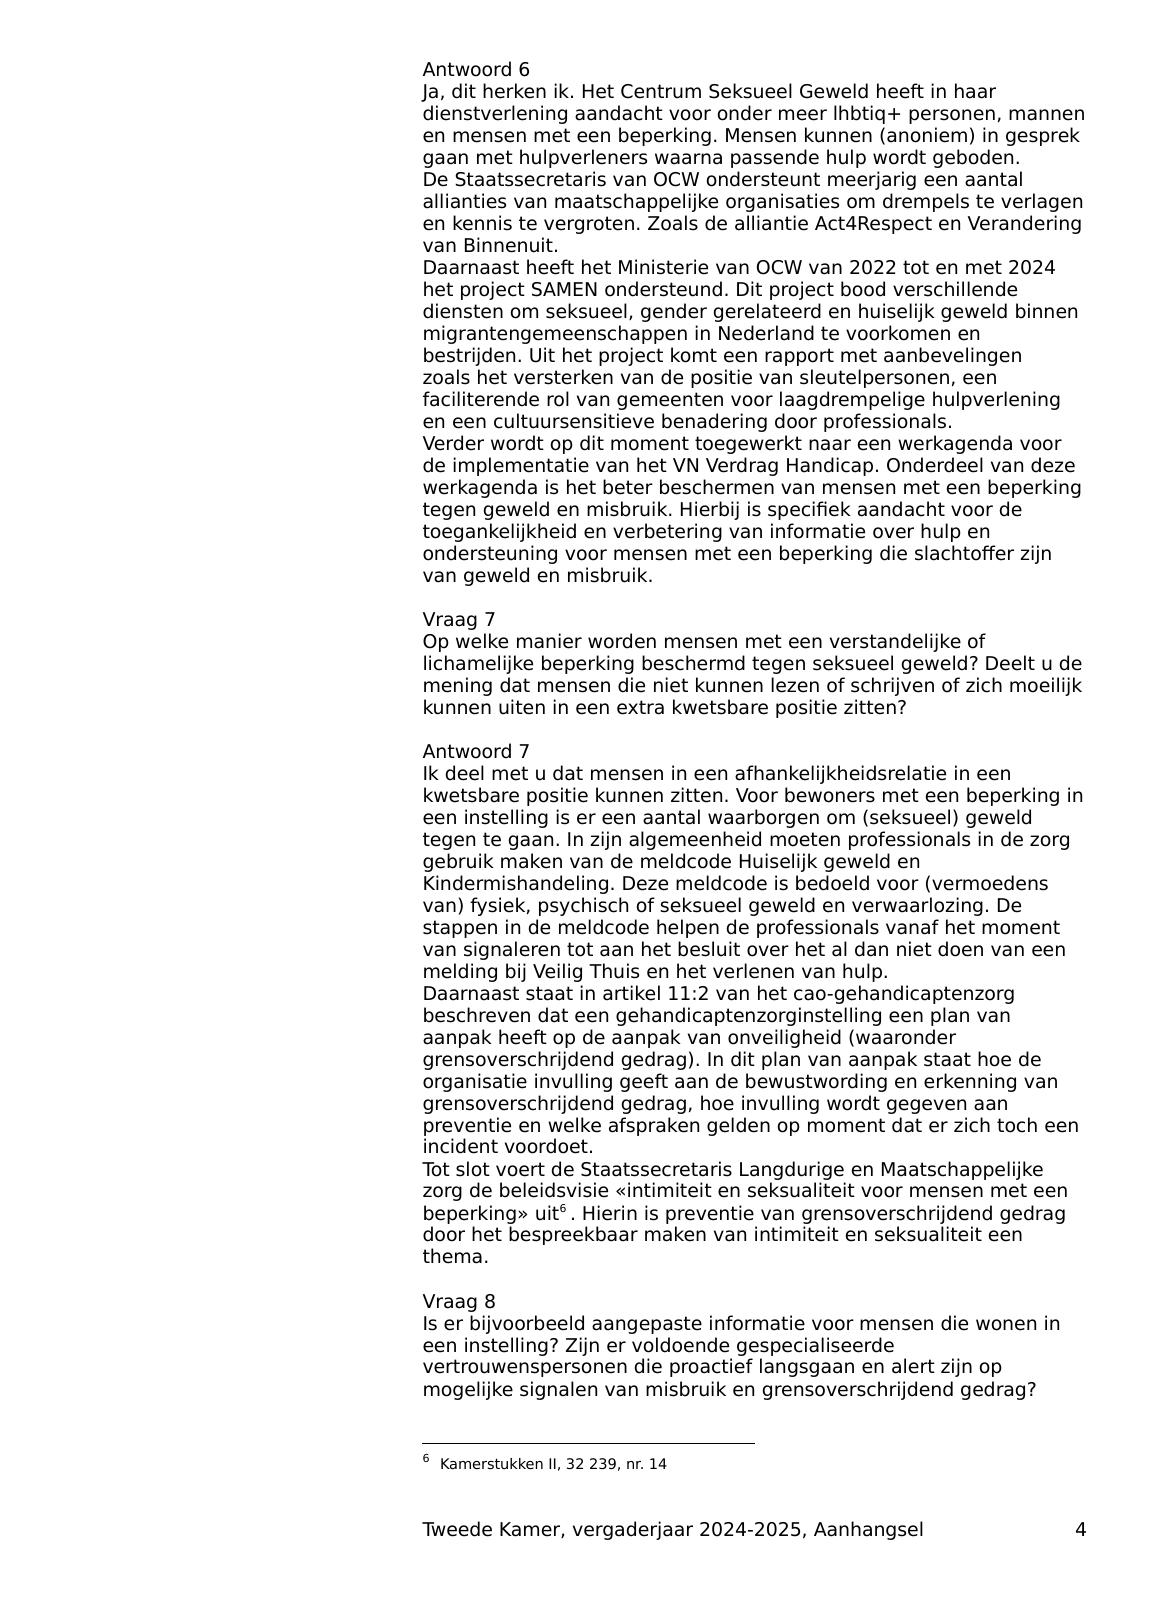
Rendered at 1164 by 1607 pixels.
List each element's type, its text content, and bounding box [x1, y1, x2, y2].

text Antwoord 6 [422, 59, 1087, 81]
text De Staatssecretaris van OCW ondersteunt meerjarig een aantal allianties van maatschappelijke organisaties om drempels te verlagen en kennis te vergroten. Zoals de alliantie Act4Respect en Verandering van Binnenuit. [422, 169, 1087, 257]
text Vraag 7 [422, 609, 1087, 631]
text zoals het versterken van de positie van sleutelpersonen, een faciliterende rol van gemeenten voor laagdrempelige hulpverlening en een cultuursensitieve benadering door professionals. [422, 367, 1087, 433]
text Antwoord 7 [422, 741, 1087, 763]
text Kamerstukken II, 32 239, nr. 14 [422, 1452, 1087, 1474]
text Verder wordt op dit moment toegewerkt naar een werkagenda voor de implementatie van het VN Verdrag Handicap. Onderdeel van deze werkagenda is het beter beschermen van mensen met een beperking tegen geweld en misbruik. Hierbij is specifiek aandacht voor de toegankelijkheid en verbetering van informatie over hulp en ondersteuning voor mensen met een beperking die slachtoffer zijn van geweld en misbruik. [422, 433, 1087, 587]
text Is er bijvoorbeeld aangepaste informatie voor mensen die wonen in een instelling? Zijn er voldoende gespecialiseerde vertrouwenspersonen die proactief langsgaan en alert zijn op mogelijke signalen van misbruik en grensoverschrijdend gedrag? [422, 1312, 1087, 1400]
text Tot slot voert de Staatssecretaris Langdurige en Maatschappelijke zorg de beleidsvisie «intimiteit en seksualiteit voor mensen met een beperking» uit. Hierin is preventie van grensoverschrijdend gedrag door het bespreekbaar maken van intimiteit en seksualiteit een thema. [422, 1158, 1087, 1268]
text Ik deel met u dat mensen in een afhankelijkheidsrelatie in een kwetsbare positie kunnen zitten. Voor bewoners met een beperking in een instelling is er een aantal waarborgen om (seksueel) geweld tegen te gaan. In zijn algemeenheid moeten professionals in de zorg gebruik maken van de meldcode Huiselijk geweld en Kindermishandeling. Deze meldcode is bedoeld voor (vermoedens van) fysiek, psychisch of seksueel geweld en verwaarlozing. De stappen in de meldcode helpen de professionals vanaf het moment van signaleren tot aan het besluit over het al dan niet doen van een melding bij Veilig Thuis en het verlenen van hulp. [422, 763, 1087, 983]
text Daarnaast staat in artikel 11:2 van het cao-gehandicaptenzorg beschreven dat een gehandicaptenzorginstelling een plan van aanpak heeft op de aanpak van onveiligheid (waaronder grensoverschrijdend gedrag). In dit plan van aanpak staat hoe de organisatie invulling geeft aan de bewustwording en erkenning van grensoverschrijdend gedrag, hoe invulling wordt gegeven aan preventie en welke afspraken gelden op moment dat er zich toch een incident voordoet. [422, 983, 1087, 1158]
text Op welke manier worden mensen met een verstandelijke of lichamelijke beperking beschermd tegen seksueel geweld? Deelt u de mening dat mensen die niet kunnen lezen of schrijven of zich moeilijk kunnen uiten in een extra kwetsbare positie zitten? [422, 631, 1087, 719]
text Daarnaast heeft het Ministerie van OCW van 2022 tot en met 2024 het project SAMEN ondersteund. Dit project bood verschillende diensten om seksueel, gender gerelateerd en huiselijk geweld binnen migrantengemeenschappen in Nederland te voorkomen en bestrijden. Uit het project komt een rapport met aanbevelingen [422, 257, 1087, 367]
text Vraag 8 [422, 1291, 1087, 1312]
text Ja, dit herken ik. Het Centrum Seksueel Geweld heeft in haar dienstverlening aandacht voor onder meer lhbtiq+ personen, mannen en mensen met een beperking. Mensen kunnen (anoniem) in gesprek gaan met hulpverleners waarna passende hulp wordt geboden. [422, 81, 1087, 169]
